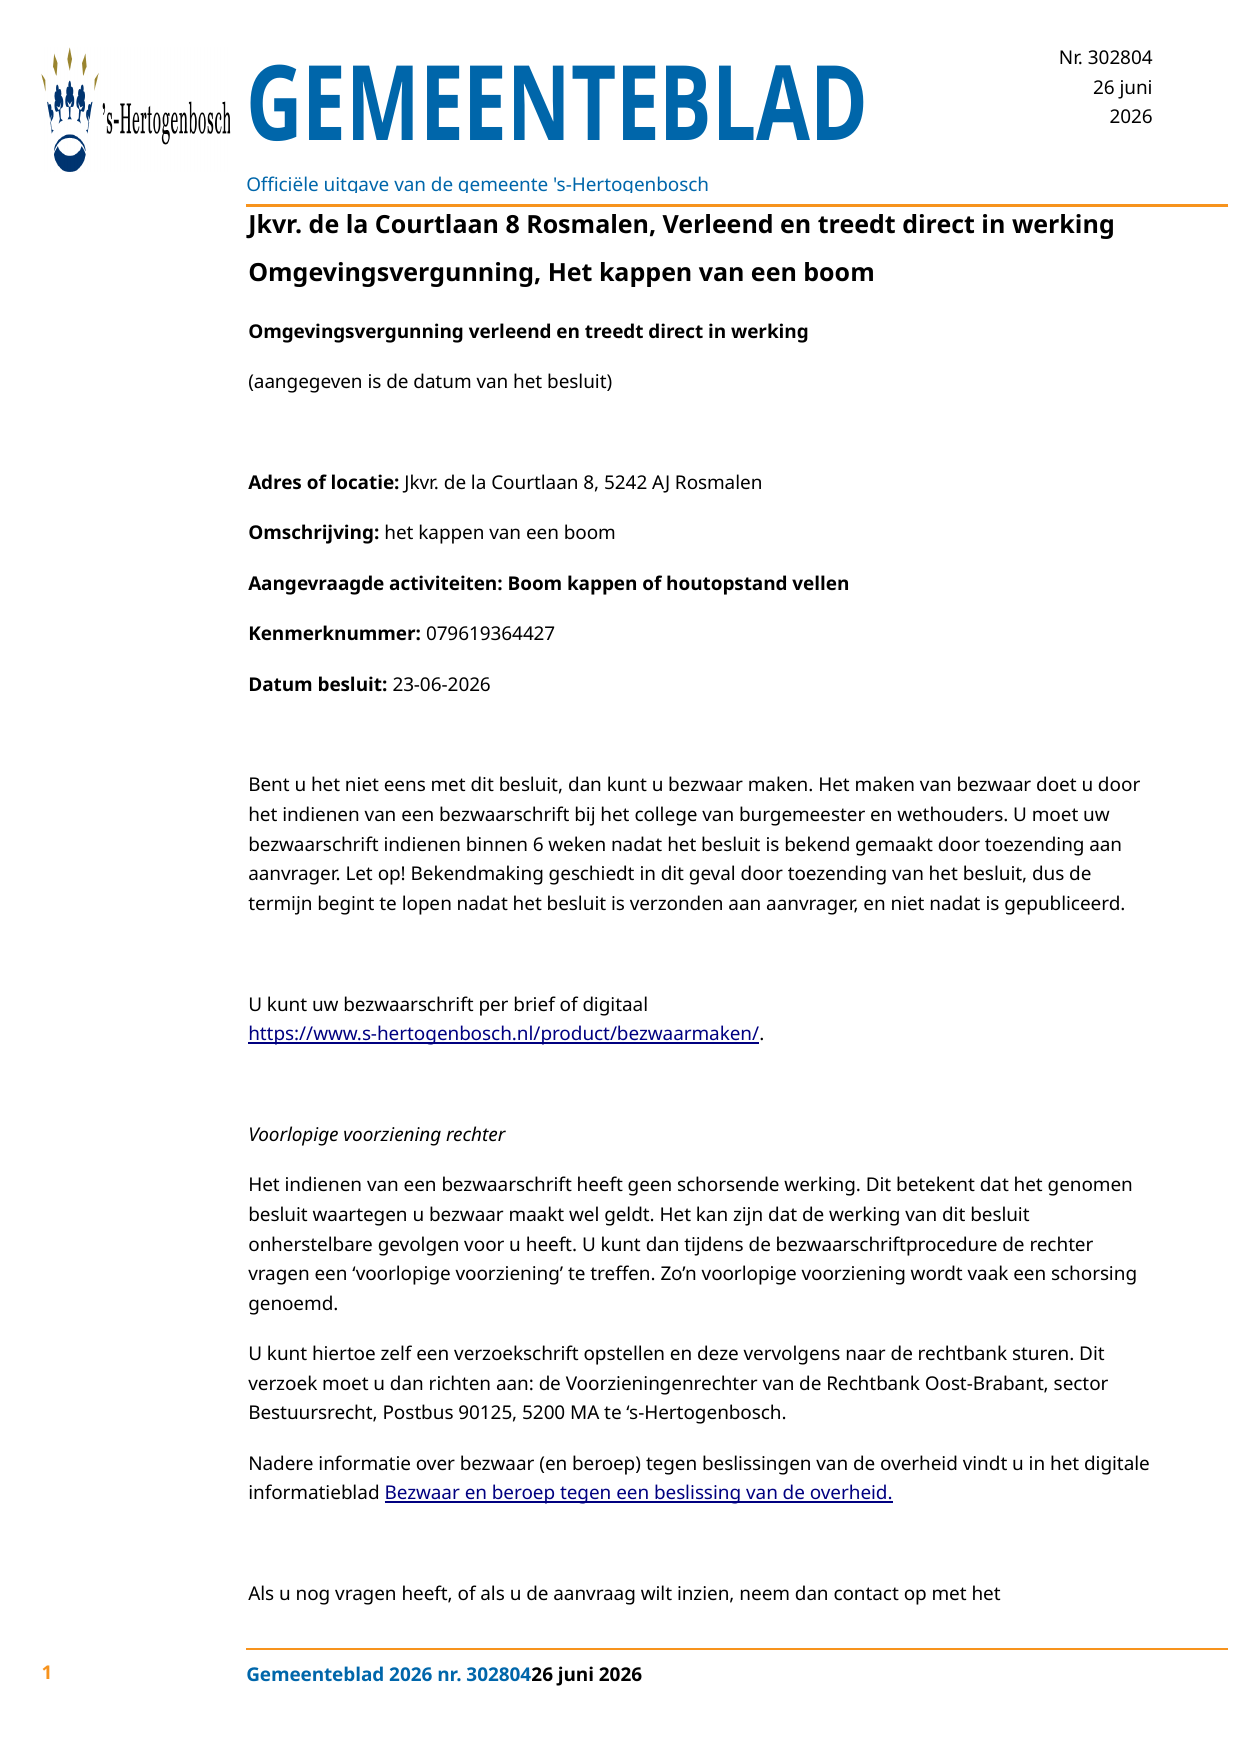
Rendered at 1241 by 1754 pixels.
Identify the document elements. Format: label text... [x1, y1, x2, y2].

text Kenmerknummer: 079619364427 [248, 620, 1152, 646]
text U kunt uw bezwaarschrift per brief of digitaal https://www.s-hertogenbosch.nl/product/bezwaarmaken/. [248, 991, 1152, 1046]
text Jkvr. de la Courtlaan 8 Rosmalen, Verleend en treedt direct in werking Omgevingsvergunning, Het kappen van een boom [248, 207, 1152, 288]
text Voorlopige voorziening rechter [248, 1121, 1152, 1147]
text Omschrijving: het kappen van een boom [248, 519, 1152, 545]
text (aangegeven is de datum van het besluit) [248, 368, 1152, 394]
text Omgevingsvergunning verleend en treedt direct in werking [248, 318, 1152, 344]
text Adres of locatie: Jkvr. de la Courtlaan 8, 5242 AJ Rosmalen [248, 469, 1152, 495]
text Bent u het niet eens met dit besluit, dan kunt u bezwaar maken. Het maken van bezwaar doet u door het indienen van een bezwaarschrift bij het college van burgemeester en wethouders. U moet uw bezwaarschrift indienen binnen 6 weken nadat het besluit is bekend gemaakt door toezending aan aanvrager. Let op! Bekendmaking geschiedt in dit geval door toezending van het besluit, dus de termijn begint te lopen nadat het besluit is verzonden aan aanvrager, en niet nadat is gepubliceerd. [248, 772, 1152, 916]
text Nadere informatie over bezwaar (en beroep) tegen beslissingen van de overheid vindt u in het digitale informatieblad Bezwaar en beroep tegen een beslissing van de overheid. [248, 1450, 1152, 1505]
text Als u nog vragen heeft, of als u de aanvraag wilt inzien, neem dan contact op met het [248, 1580, 1152, 1606]
text Datum besluit: 23-06-2026 [248, 671, 1152, 697]
text U kunt hiertoe zelf een verzoekschrift opstellen en deze vervolgens naar de rechtbank sturen. Dit verzoek moet u dan richten aan: de Voorzieningenrechter van de Rechtbank Oost-Brabant, sector Bestuursrecht, Postbus 90125, 5200 MA te ‘s-Hertogenbosch. [248, 1340, 1152, 1425]
text Aangevraagde activiteiten: Boom kappen of houtopstand vellen [248, 570, 1152, 596]
text Het indienen van een bezwaarschrift heeft geen schorsende werking. Dit betekent dat het genomen besluit waartegen u bezwaar maakt wel geldt. Het kan zijn dat de werking van dit besluit onherstelbare gevolgen voor u heeft. U kunt dan tijdens de bezwaarschriftprocedure de rechter vragen een ‘voorlopige voorziening’ te treffen. Zo’n voorlopige voorziening wordt vaak een schorsing genoemd. [248, 1172, 1152, 1316]
picture [41, 47, 231, 172]
